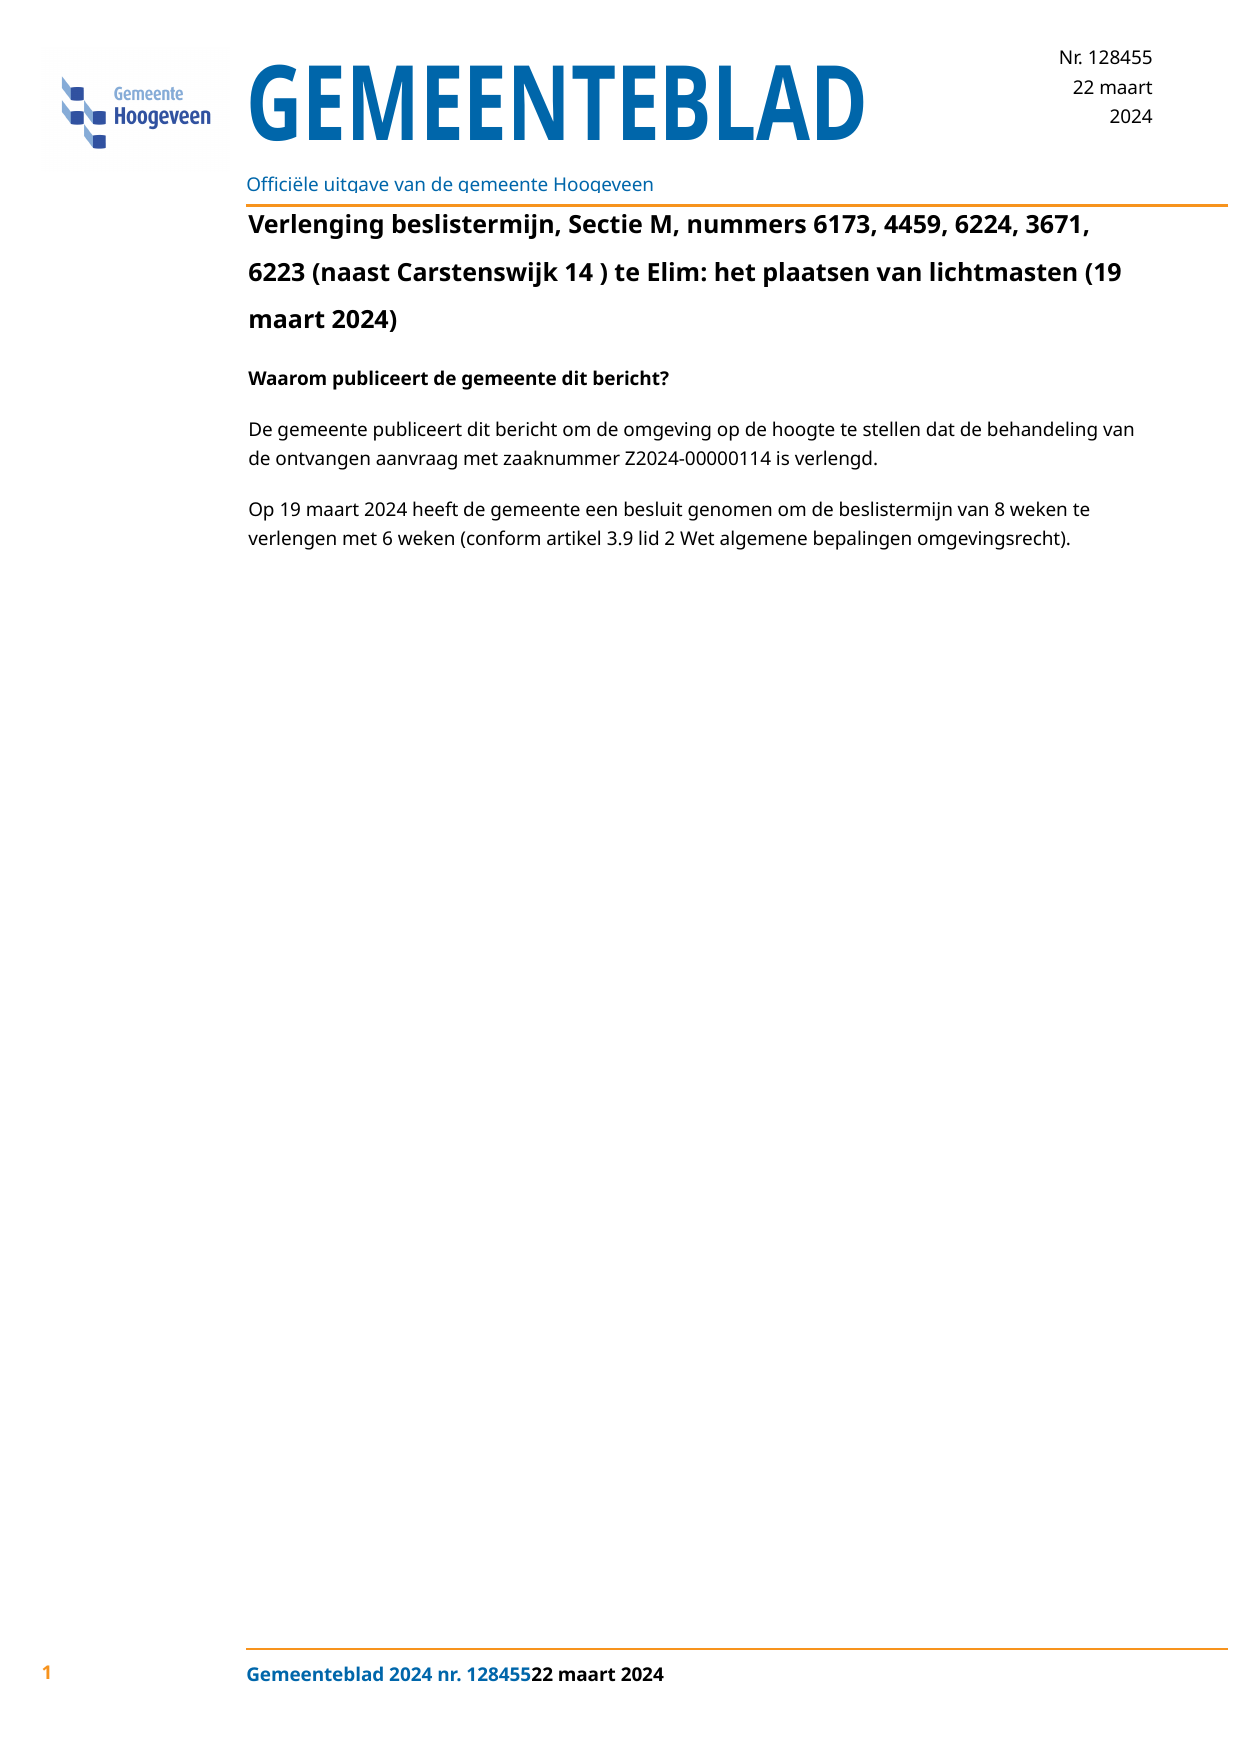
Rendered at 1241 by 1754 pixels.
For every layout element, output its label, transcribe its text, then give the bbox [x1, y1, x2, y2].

picture [41, 47, 231, 172]
text De gemeente publiceert dit bericht om de omgeving op de hoogte te stellen dat de behandeling van de ontvangen aanvraag met zaaknummer Z2024-00000114 is verlengd. [248, 416, 1152, 471]
text Op 19 maart 2024 heeft de gemeente een besluit genomen om de beslistermijn van 8 weken te verlengen met 6 weken (conform artikel 3.9 lid 2 Wet algemene bepalingen omgevingsrecht). [248, 496, 1152, 551]
text Verlenging beslistermijn, Sectie M, nummers 6173, 4459, 6224, 3671, 6223 (naast Carstenswijk 14 ) te Elim: het plaatsen van lichtmasten (19 maart 2024) [248, 207, 1152, 336]
text Waarom publiceert de gemeente dit bericht? [248, 366, 1152, 391]
